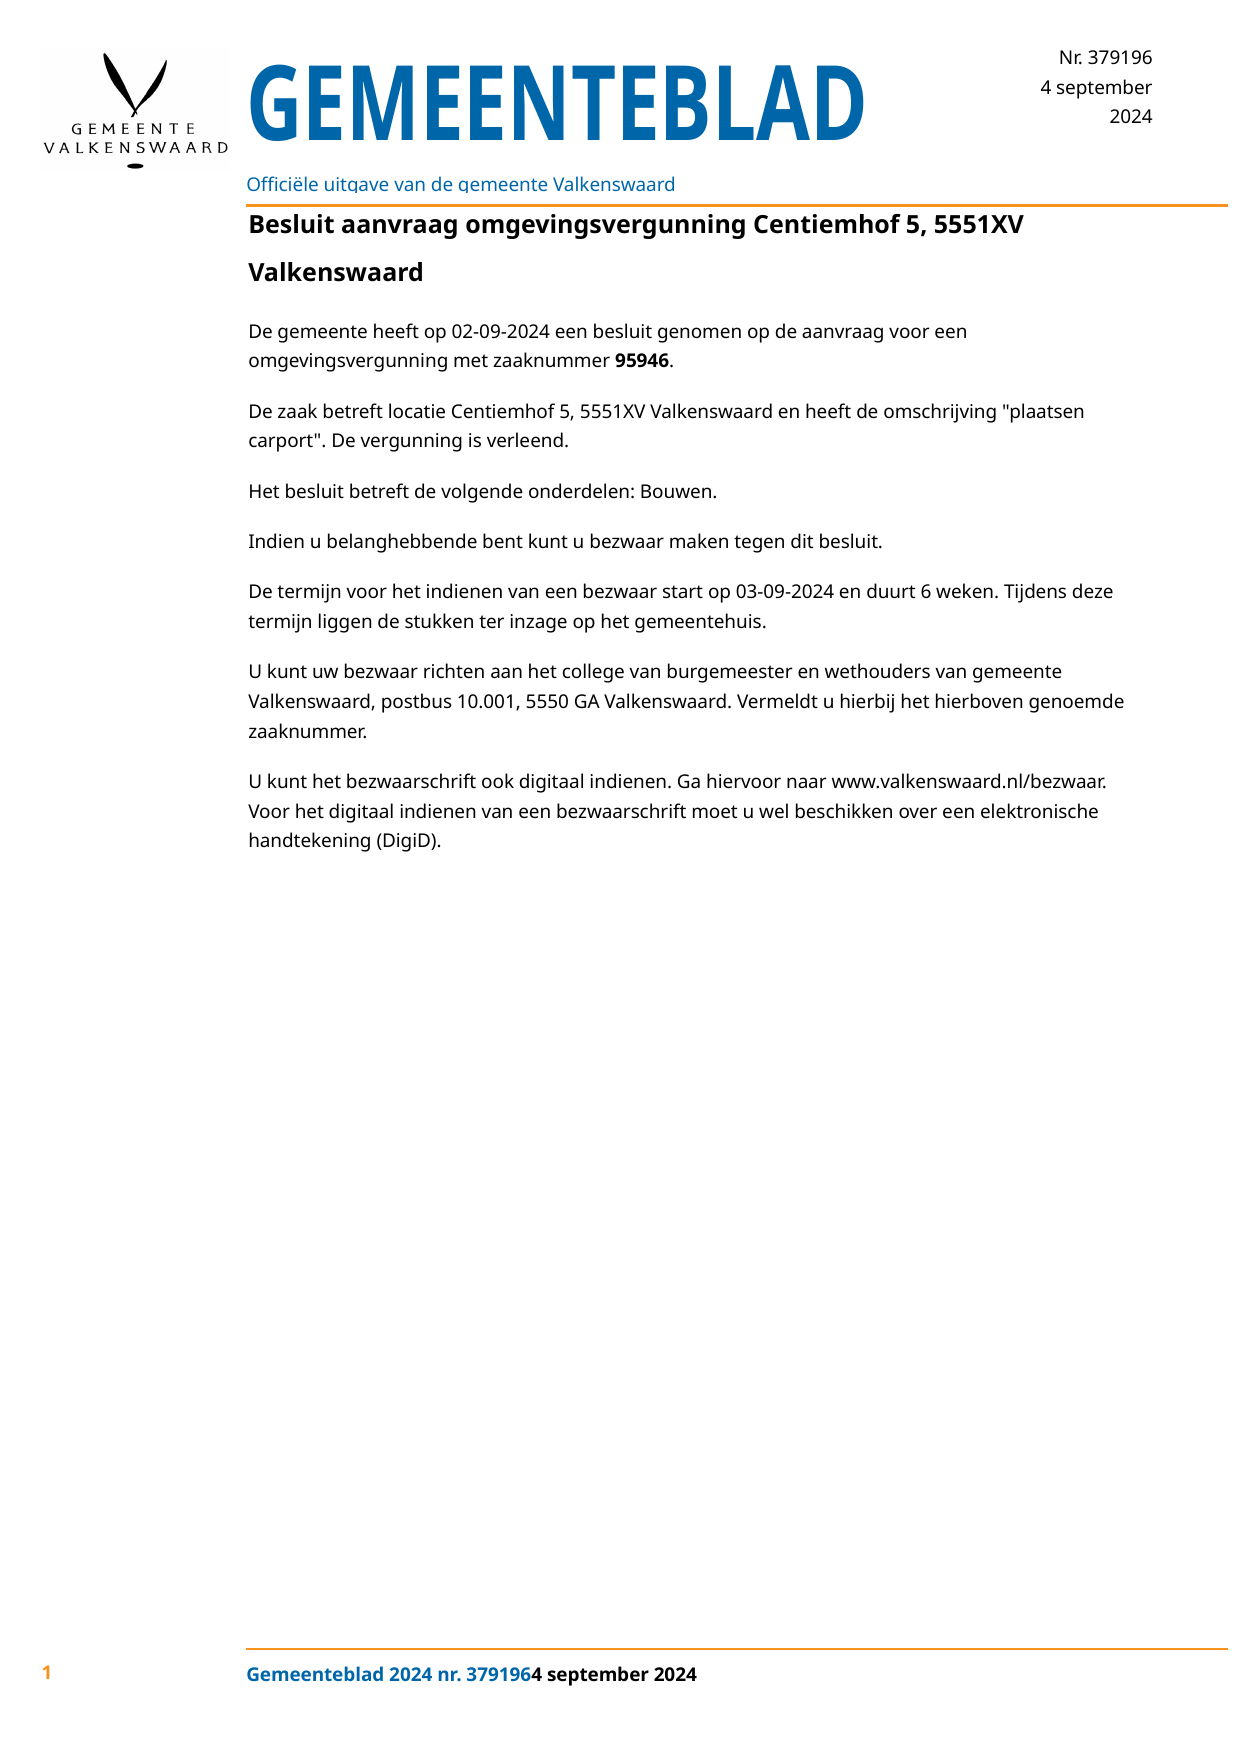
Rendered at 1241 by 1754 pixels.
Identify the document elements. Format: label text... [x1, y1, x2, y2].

text De zaak betreft locatie Centiemhof 5, 5551XV Valkenswaard en heeft de omschrijving "plaatsen carport". De vergunning is verleend. [248, 398, 1152, 453]
text Indien u belanghebbende bent kunt u bezwaar maken tegen dit besluit. [248, 528, 1152, 554]
text Het besluit betreft de volgende onderdelen: Bouwen. [248, 478, 1152, 504]
text U kunt uw bezwaar richten aan het college van burgemeester en wethouders van gemeente Valkenswaard, postbus 10.001, 5550 GA Valkenswaard. Vermeldt u hierbij het hierboven genoemde zaaknummer. [248, 659, 1152, 744]
picture [41, 47, 231, 172]
text De termijn voor het indienen van een bezwaar start op 03-09-2024 en duurt 6 weken. Tijdens deze termijn liggen de stukken ter inzage op het gemeentehuis. [248, 579, 1152, 634]
text U kunt het bezwaarschrift ook digitaal indienen. Ga hiervoor naar www.valkenswaard.nl/bezwaar. Voor het digitaal indienen van een bezwaarschrift moet u wel beschikken over een elektronische handtekening (DigiD). [248, 768, 1152, 853]
text De gemeente heeft op 02-09-2024 een besluit genomen op de aanvraag voor een omgevingsvergunning met zaaknummer 95946. [248, 318, 1152, 373]
text Besluit aanvraag omgevingsvergunning Centiemhof 5, 5551XV Valkenswaard [248, 207, 1152, 288]
